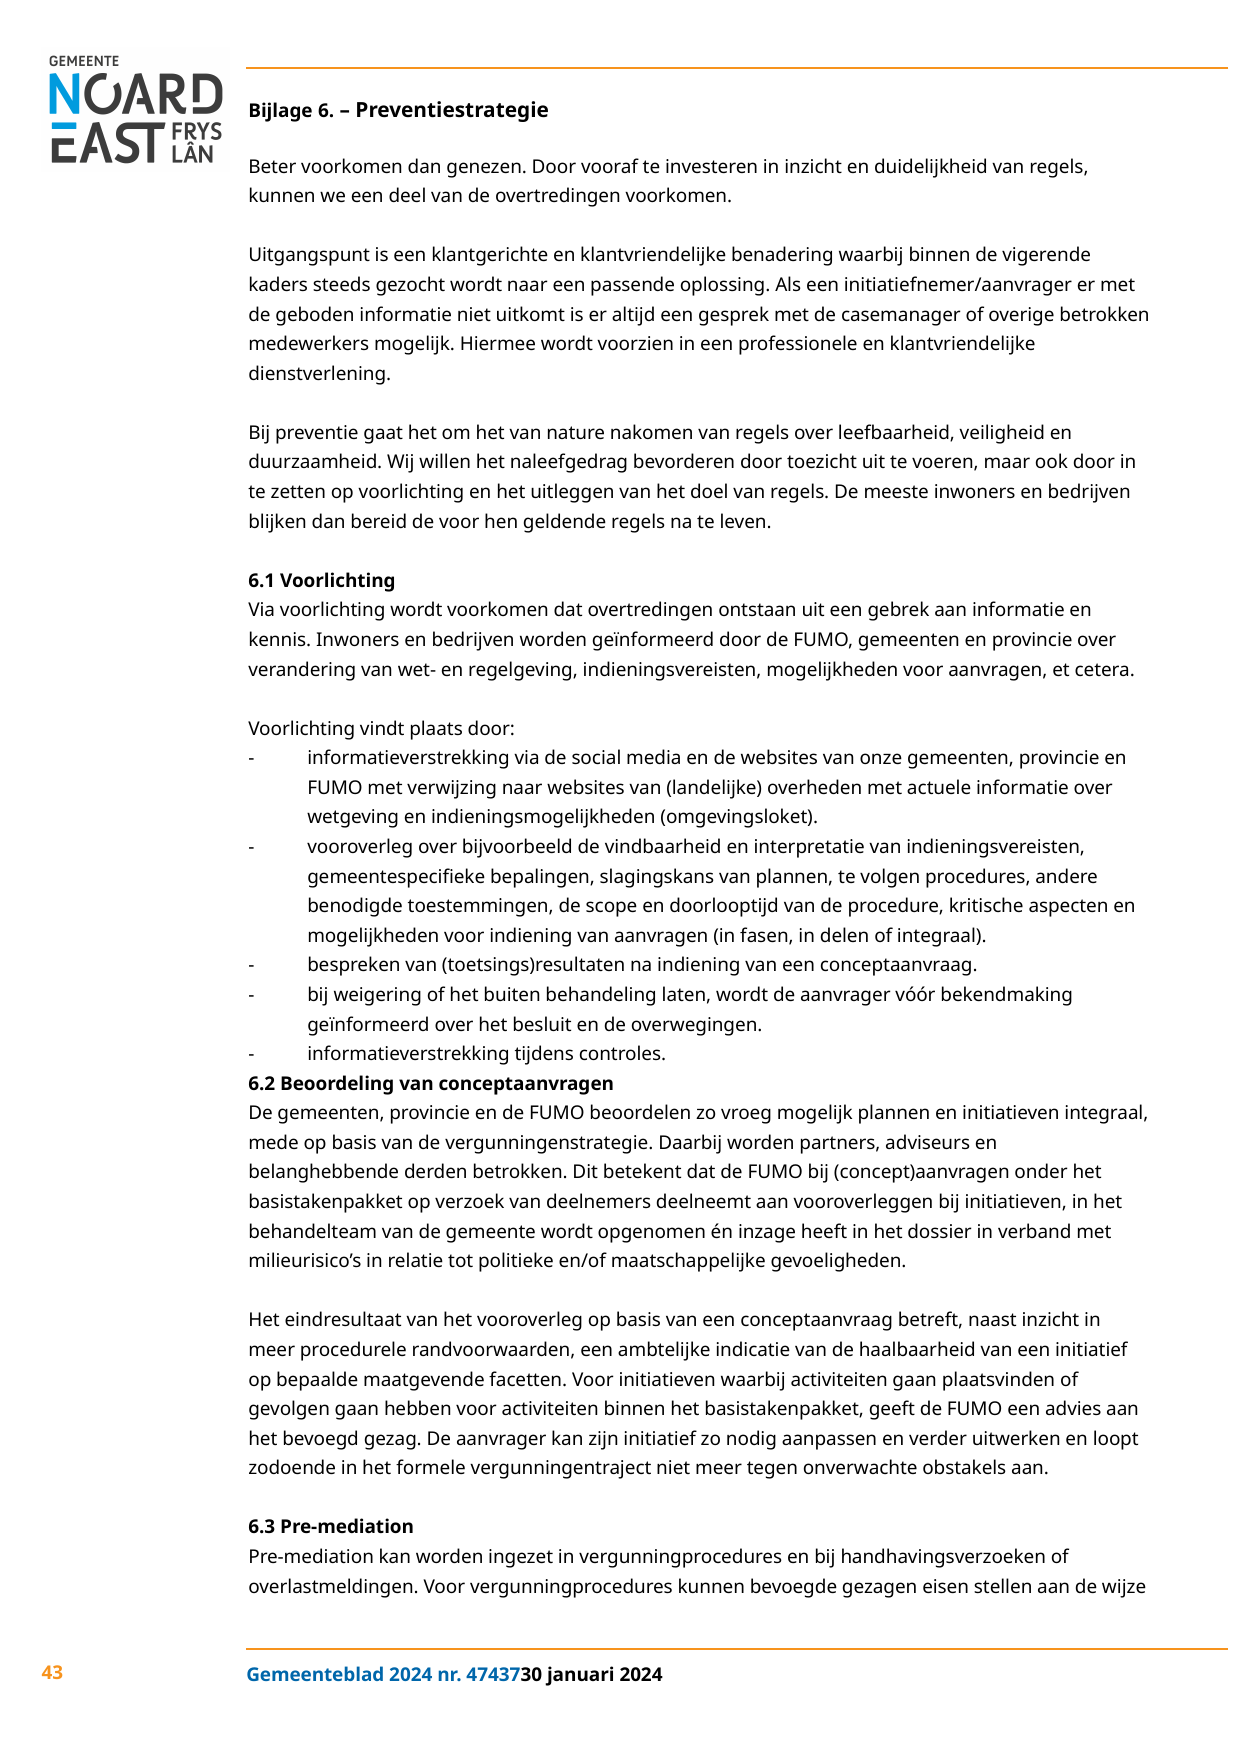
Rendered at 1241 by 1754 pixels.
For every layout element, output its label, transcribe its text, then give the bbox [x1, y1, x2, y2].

text Bijlage 6. – Preventiestrategie [248, 95, 1152, 123]
text Via voorlichting wordt voorkomen dat overtredingen ontstaan uit een gebrek aan informatie en kennis. Inwoners en bedrijven worden geïnformeerd door de FUMO, gemeenten en provincie over verandering van wet- en regelgeving, indieningsvereisten, mogelijkheden voor aanvragen, et cetera. [248, 597, 1152, 682]
text 6.3 Pre-mediation [248, 1514, 1152, 1539]
picture [41, 47, 231, 172]
text Uitgangspunt is een klantgerichte en klantvriendelijke benadering waarbij binnen de vigerende kaders steeds gezocht wordt naar een passende oplossing. Als een initiatiefnemer/aanvrager er met de geboden informatie niet uitkomt is er altijd een gesprek met de casemanager of overige betrokken medewerkers mogelijk. Hiermee wordt voorzien in een professionele en klantvriendelijke dienstverlening. [248, 242, 1152, 386]
text Voorlichting vindt plaats door: [248, 715, 1152, 741]
list informatieverstrekking via de social media en de websites van onze gemeenten, provincie en FUMO met verwijzing naar websites van (landelijke) overheden met actuele informatie over wetgeving en indieningsmogelijkheden (omgevingsloket). [248, 744, 1152, 829]
list vooroverleg over bijvoorbeeld de vindbaarheid en interpretatie van indieningsvereisten, gemeentespecifieke bepalingen, slagingskans van plannen, te volgen procedures, andere benodigde toestemmingen, de scope en doorlooptijd van de procedure, kritische aspecten en mogelijkheden voor indiening van aanvragen (in fasen, in delen of integraal). [248, 833, 1152, 948]
list informatieverstrekking tijdens controles. [248, 1040, 1152, 1066]
list bespreken van (toetsings)resultaten na indiening van een conceptaanvraag. [248, 952, 1152, 977]
text Het eindresultaat van het vooroverleg op basis van een conceptaanvraag betreft, naast inzicht in meer procedurele randvoorwaarden, een ambtelijke indicatie van de haalbaarheid van een initiatief op bepaalde maatgevende facetten. Voor initiatieven waarbij activiteiten gaan plaatsvinden of gevolgen gaan hebben voor activiteiten binnen het basistakenpakket, geeft de FUMO een advies aan het bevoegd gezag. De aanvrager kan zijn initiatief zo nodig aanpassen en verder uitwerken en loopt zodoende in het formele vergunningentraject niet meer tegen onverwachte obstakels aan. [248, 1307, 1152, 1480]
text Bij preventie gaat het om het van nature nakomen van regels over leefbaarheid, veiligheid en duurzaamheid. Wij willen het naleefgedrag bevorderen door toezicht uit te voeren, maar ook door in te zetten op voorlichting en het uitleggen van het doel van regels. De meeste inwoners en bedrijven blijken dan bereid de voor hen geldende regels na te leven. [248, 419, 1152, 534]
text Beter voorkomen dan genezen. Door vooraf te investeren in inzicht en duidelijkheid van regels, kunnen we een deel van de overtredingen voorkomen. [248, 153, 1152, 208]
text 6.1 Voorlichting [248, 567, 1152, 593]
text De gemeenten, provincie en de FUMO beoordelen zo vroeg mogelijk plannen en initiatieven integraal, mede op basis van de vergunningenstrategie. Daarbij worden partners, adviseurs en belanghebbende derden betrokken. Dit betekent dat de FUMO bij (concept)aanvragen onder het basistakenpakket op verzoek van deelnemers deelneemt aan vooroverleggen bij initiatieven, in het behandelteam van de gemeente wordt opgenomen én inzage heeft in het dossier in verband met milieurisico’s in relatie tot politieke en/of maatschappelijke gevoeligheden. [248, 1099, 1152, 1273]
list bij weigering of het buiten behandeling laten, wordt de aanvrager vóór bekendmaking geïnformeerd over het besluit en de overwegingen. [248, 981, 1152, 1037]
text 6.2 Beoordeling van conceptaanvragen [248, 1070, 1152, 1096]
text Pre-mediation kan worden ingezet in vergunningprocedures en bij handhavingsverzoeken of overlastmeldingen. Voor vergunningprocedures kunnen bevoegde gezagen eisen stellen aan de wijze [248, 1543, 1152, 1599]
